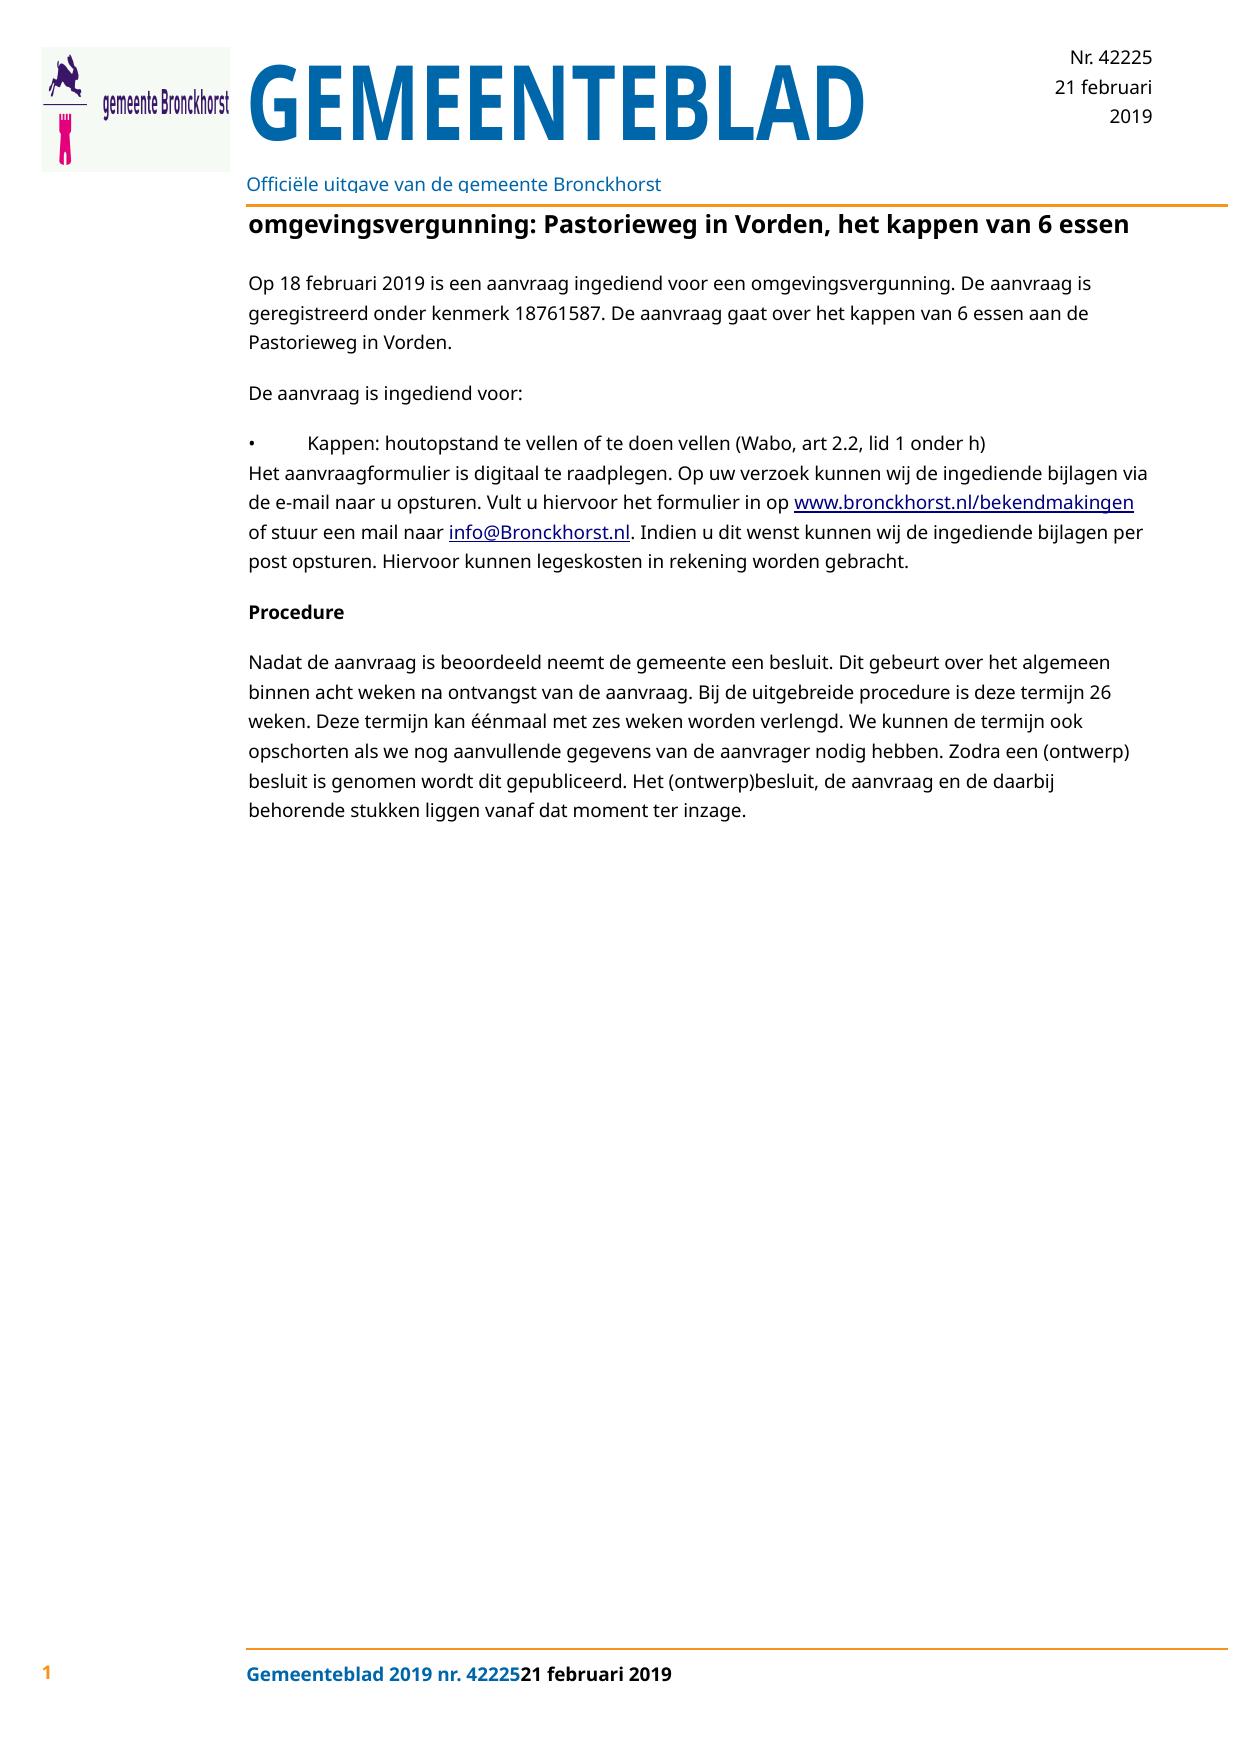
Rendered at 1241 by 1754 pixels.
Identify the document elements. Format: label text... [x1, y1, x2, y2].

text Het aanvraagformulier is digitaal te raadplegen. Op uw verzoek kunnen wij de ingediende bijlagen via de e-mail naar u opsturen. Vult u hiervoor het formulier in op www.bronckhorst.nl/bekendmakingen of stuur een mail naar info@Bronckhorst.nl. Indien u dit wenst kunnen wij de ingediende bijlagen per post opsturen. Hiervoor kunnen legeskosten in rekening worden gebracht. [248, 460, 1152, 574]
text Op 18 februari 2019 is een aanvraag ingediend voor een omgevingsvergunning. De aanvraag is geregistreerd onder kenmerk 18761587. De aanvraag gaat over het kappen van 6 essen aan de Pastorieweg in Vorden. [248, 270, 1152, 355]
text De aanvraag is ingediend voor: [248, 380, 1152, 406]
text omgevingsvergunning: Pastorieweg in Vorden, het kappen van 6 essen [248, 207, 1152, 241]
text Nadat de aanvraag is beoordeeld neemt de gemeente een besluit. Dit gebeurt over het algemeen binnen acht weken na ontvangst van de aanvraag. Bij de uitgebreide procedure is deze termijn 26 weken. Deze termijn kan éénmaal met zes weken worden verlengd. We kunnen de termijn ook opschorten als we nog aanvullende gegevens van de aanvrager nodig hebben. Zodra een (ontwerp) besluit is genomen wordt dit gepubliceerd. Het (ontwerp)besluit, de aanvraag en de daarbij behorende stukken liggen vanaf dat moment ter inzage. [248, 649, 1152, 823]
list Kappen: houtopstand te vellen of te doen vellen (Wabo, art 2.2, lid 1 onder h) [248, 430, 1152, 456]
text Procedure [248, 599, 1152, 625]
picture [41, 47, 231, 172]
